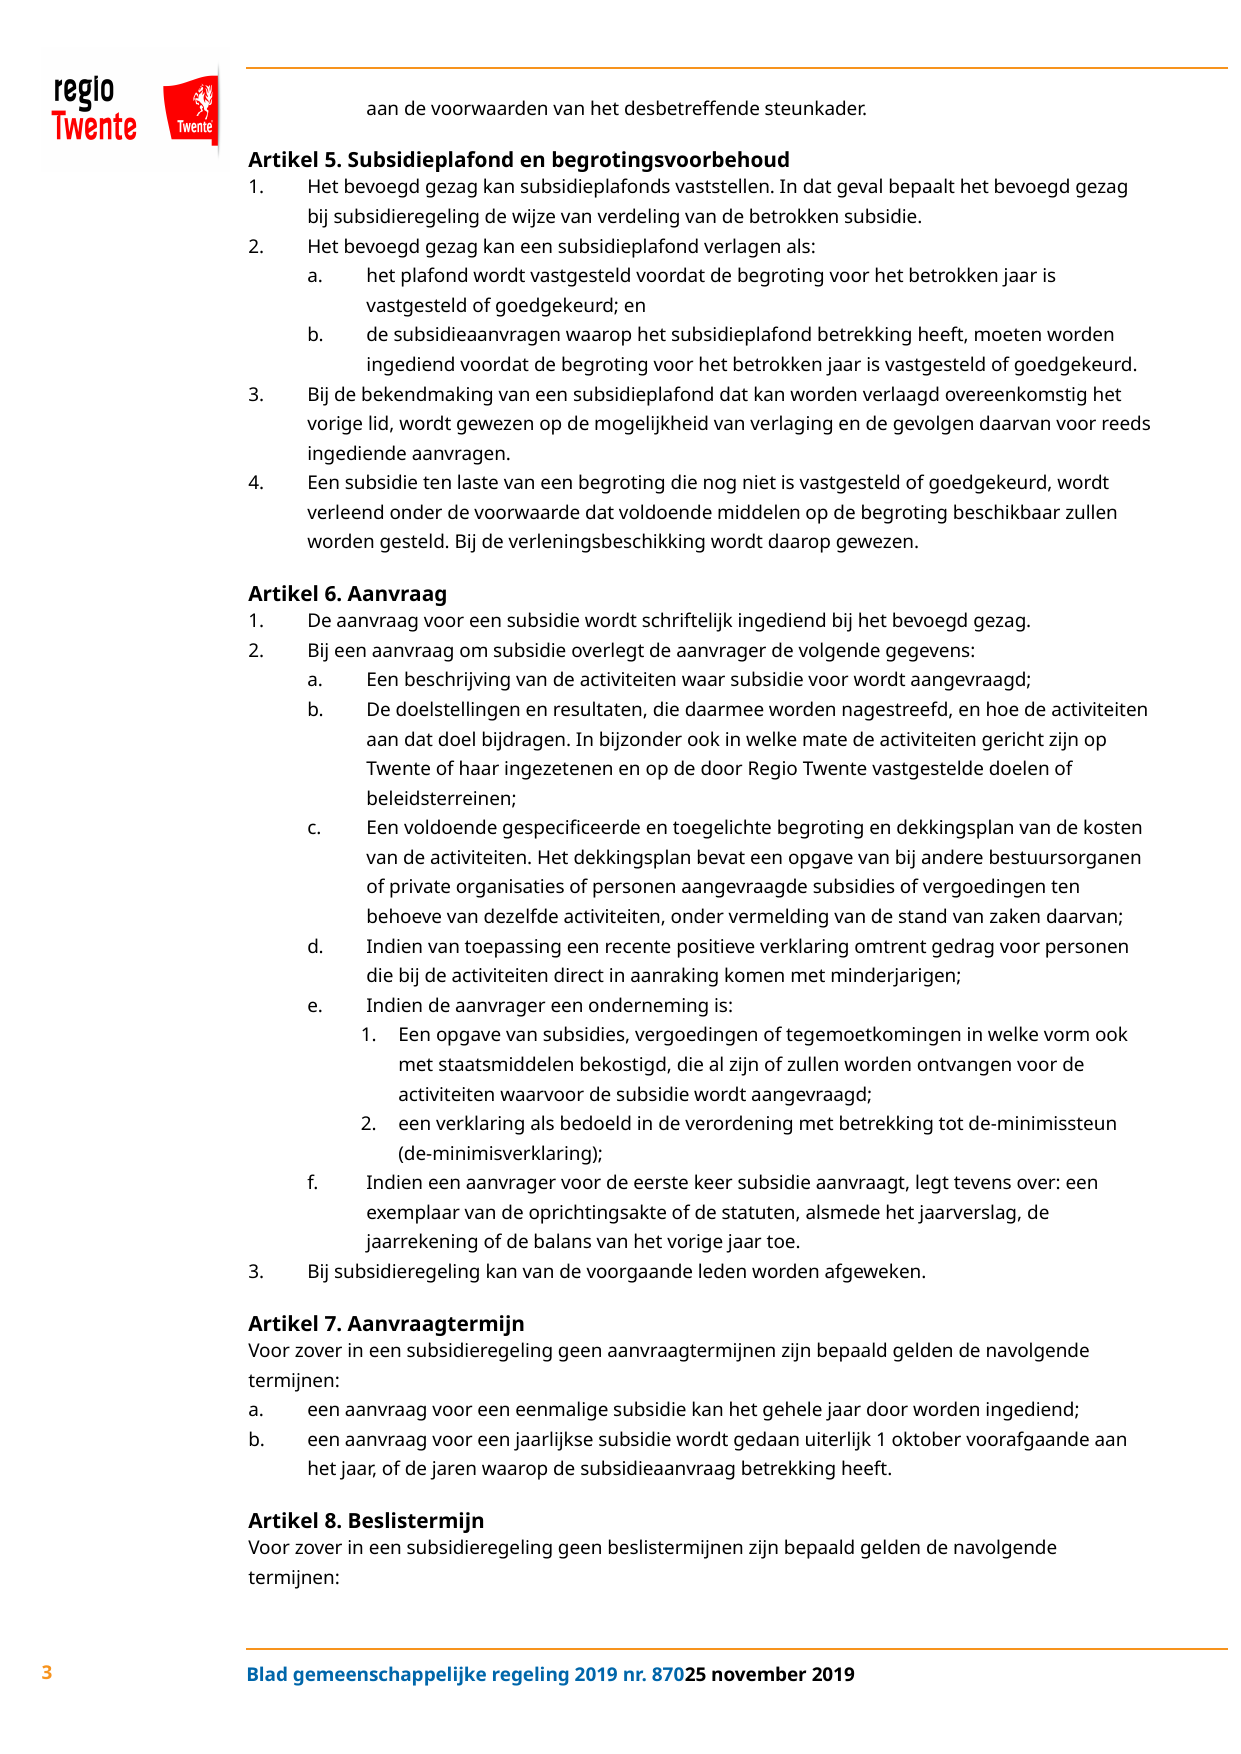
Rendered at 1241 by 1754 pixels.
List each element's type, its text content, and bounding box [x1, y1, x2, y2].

list Een opgave van subsidies, vergoedingen of tegemoetkomingen in welke vorm ook met staatsmiddelen bekostigd, die al zijn of zullen worden ontvangen voor de activiteiten waarvoor de subsidie wordt aangevraagd; [361, 1022, 1152, 1107]
list een aanvraag voor een eenmalige subsidie kan het gehele jaar door worden ingediend; [248, 1396, 1152, 1422]
list een verklaring als bedoeld in de verordening met betrekking tot de-minimissteun (de-minimisverklaring); [361, 1110, 1152, 1166]
list Indien van toepassing een recente positieve verklaring omtrent gedrag voor personen die bij de activiteiten direct in aanraking komen met minderjarigen; [307, 933, 1152, 988]
list Bij een aanvraag om subsidie overlegt de aanvrager de volgende gegevens: [248, 637, 1152, 663]
list Een subsidie ten laste van een begroting die nog niet is vastgesteld of goedgekeurd, wordt verleend onder de voorwaarde dat voldoende middelen op de begroting beschikbaar zullen worden gesteld. Bij de verleningsbeschikking wordt daarop gewezen. [248, 469, 1152, 554]
text Voor zover in een subsidieregeling geen beslistermijnen zijn bepaald gelden de navolgende termijnen: [248, 1534, 1152, 1590]
list Het bevoegd gezag kan subsidieplafonds vaststellen. In dat geval bepaalt het bevoegd gezag bij subsidieregeling de wijze van verdeling van de betrokken subsidie. [248, 174, 1152, 229]
text Artikel 7. Aanvraagtermijn [248, 1309, 1152, 1337]
list een aanvraag voor een jaarlijkse subsidie wordt gedaan uiterlijk 1 oktober voorafgaande aan het jaar, of de jaren waarop de subsidieaanvraag betrekking heeft. [248, 1426, 1152, 1481]
list De doelstellingen en resultaten, die daarmee worden nagestreefd, en hoe de activiteiten aan dat doel bijdragen. In bijzonder ook in welke mate de activiteiten gericht zijn op Twente of haar ingezetenen en op de door Regio Twente vastgestelde doelen of beleidsterreinen; [307, 696, 1152, 811]
list Bij de bekendmaking van een subsidieplafond dat kan worden verlaagd overeenkomstig het vorige lid, wordt gewezen op de mogelijkheid van verlaging en de gevolgen daarvan voor reeds ingediende aanvragen. [248, 381, 1152, 466]
text Artikel 8. Beslistermijn [248, 1506, 1152, 1534]
text Voor zover in een subsidieregeling geen aanvraagtermijnen zijn bepaald gelden de navolgende termijnen: [248, 1337, 1152, 1392]
list Indien de aanvrager een onderneming is: [307, 992, 1152, 1018]
list Een beschrijving van de activiteiten waar subsidie voor wordt aangevraagd; [307, 667, 1152, 692]
text Artikel 6. Aanvraag [248, 579, 1152, 607]
list Een voldoende gespecificeerde en toegelichte begroting en dekkingsplan van de kosten van de activiteiten. Het dekkingsplan bevat een opgave van bij andere bestuursorganen of private organisaties of personen aangevraagde subsidies of vergoedingen ten behoeve van dezelfde activiteiten, onder vermelding van de stand van zaken daarvan; [307, 814, 1152, 929]
list Indien een aanvrager voor de eerste keer subsidie aanvraagt, legt tevens over: een exemplaar van de oprichtingsakte of de statuten, alsmede het jaarverslag, de jaarrekening of de balans van het vorige jaar toe. [307, 1169, 1152, 1254]
list de subsidieaanvragen waarop het subsidieplafond betrekking heeft, moeten worden ingediend voordat de begroting voor het betrokken jaar is vastgesteld of goedgekeurd. [307, 322, 1152, 377]
text Artikel 5. Subsidieplafond en begrotingsvoorbehoud [248, 145, 1152, 174]
picture [41, 47, 231, 172]
list Bij subsidieregeling kan van de voorgaande leden worden afgeweken. [248, 1258, 1152, 1284]
list Het bevoegd gezag kan een subsidieplafond verlagen als: [248, 233, 1152, 258]
list het plafond wordt vastgesteld voordat de begroting voor het betrokken jaar is vastgesteld of goedgekeurd; en [307, 262, 1152, 318]
list De aanvraag voor een subsidie wordt schriftelijk ingediend bij het bevoegd gezag. [248, 607, 1152, 633]
list aan de voorwaarden van het desbetreffende steunkader. [307, 95, 1152, 121]
